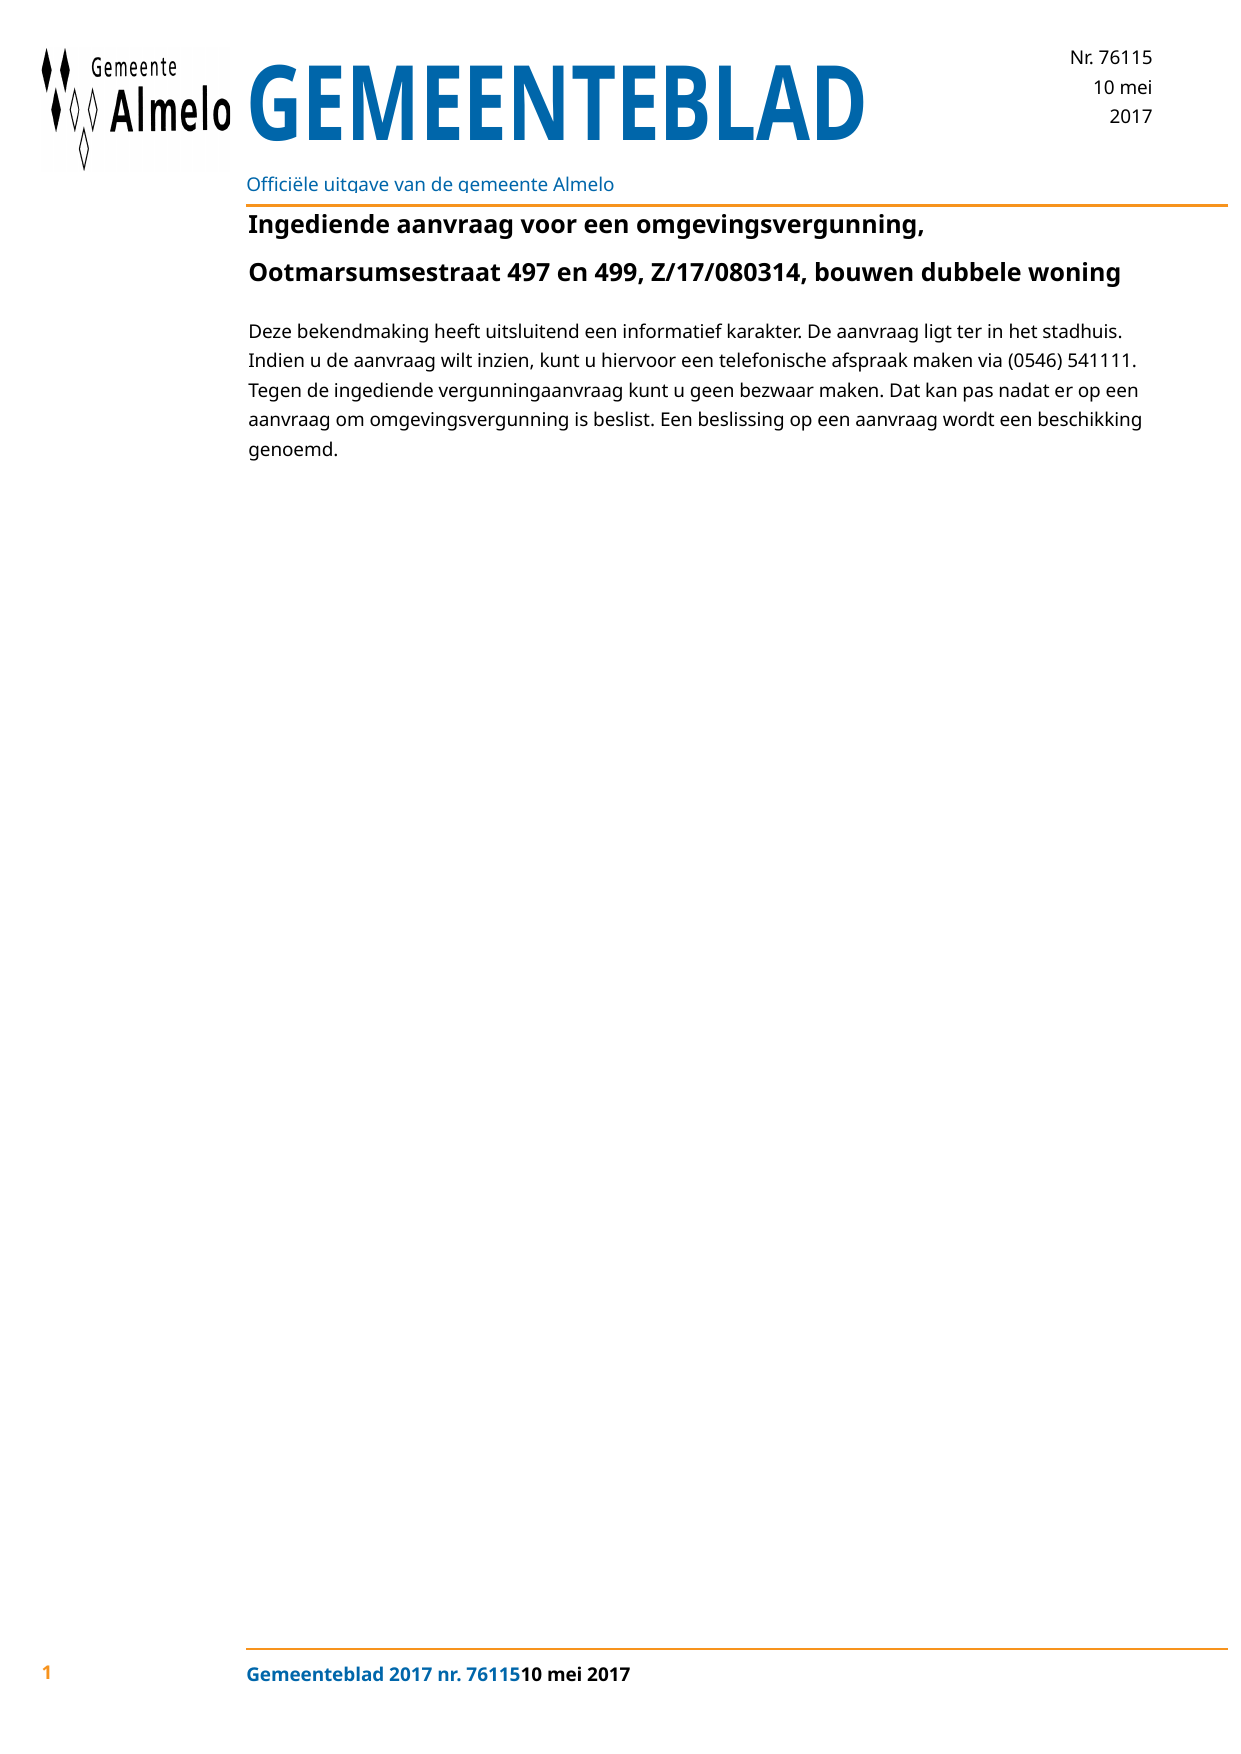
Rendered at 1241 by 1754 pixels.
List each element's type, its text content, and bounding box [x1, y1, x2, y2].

picture [41, 47, 231, 172]
text Ingediende aanvraag voor een omgevingsvergunning, Ootmarsumsestraat 497 en 499, Z/17/080314, bouwen dubbele woning [248, 207, 1152, 288]
text Deze bekendmaking heeft uitsluitend een informatief karakter. De aanvraag ligt ter in het stadhuis. Indien u de aanvraag wilt inzien, kunt u hiervoor een telefonische afspraak maken via (0546) 541111. Tegen de ingediende vergunningaanvraag kunt u geen bezwaar maken. Dat kan pas nadat er op een aanvraag om omgevingsvergunning is beslist. Een beslissing op een aanvraag wordt een beschikking genoemd. [248, 318, 1152, 462]
